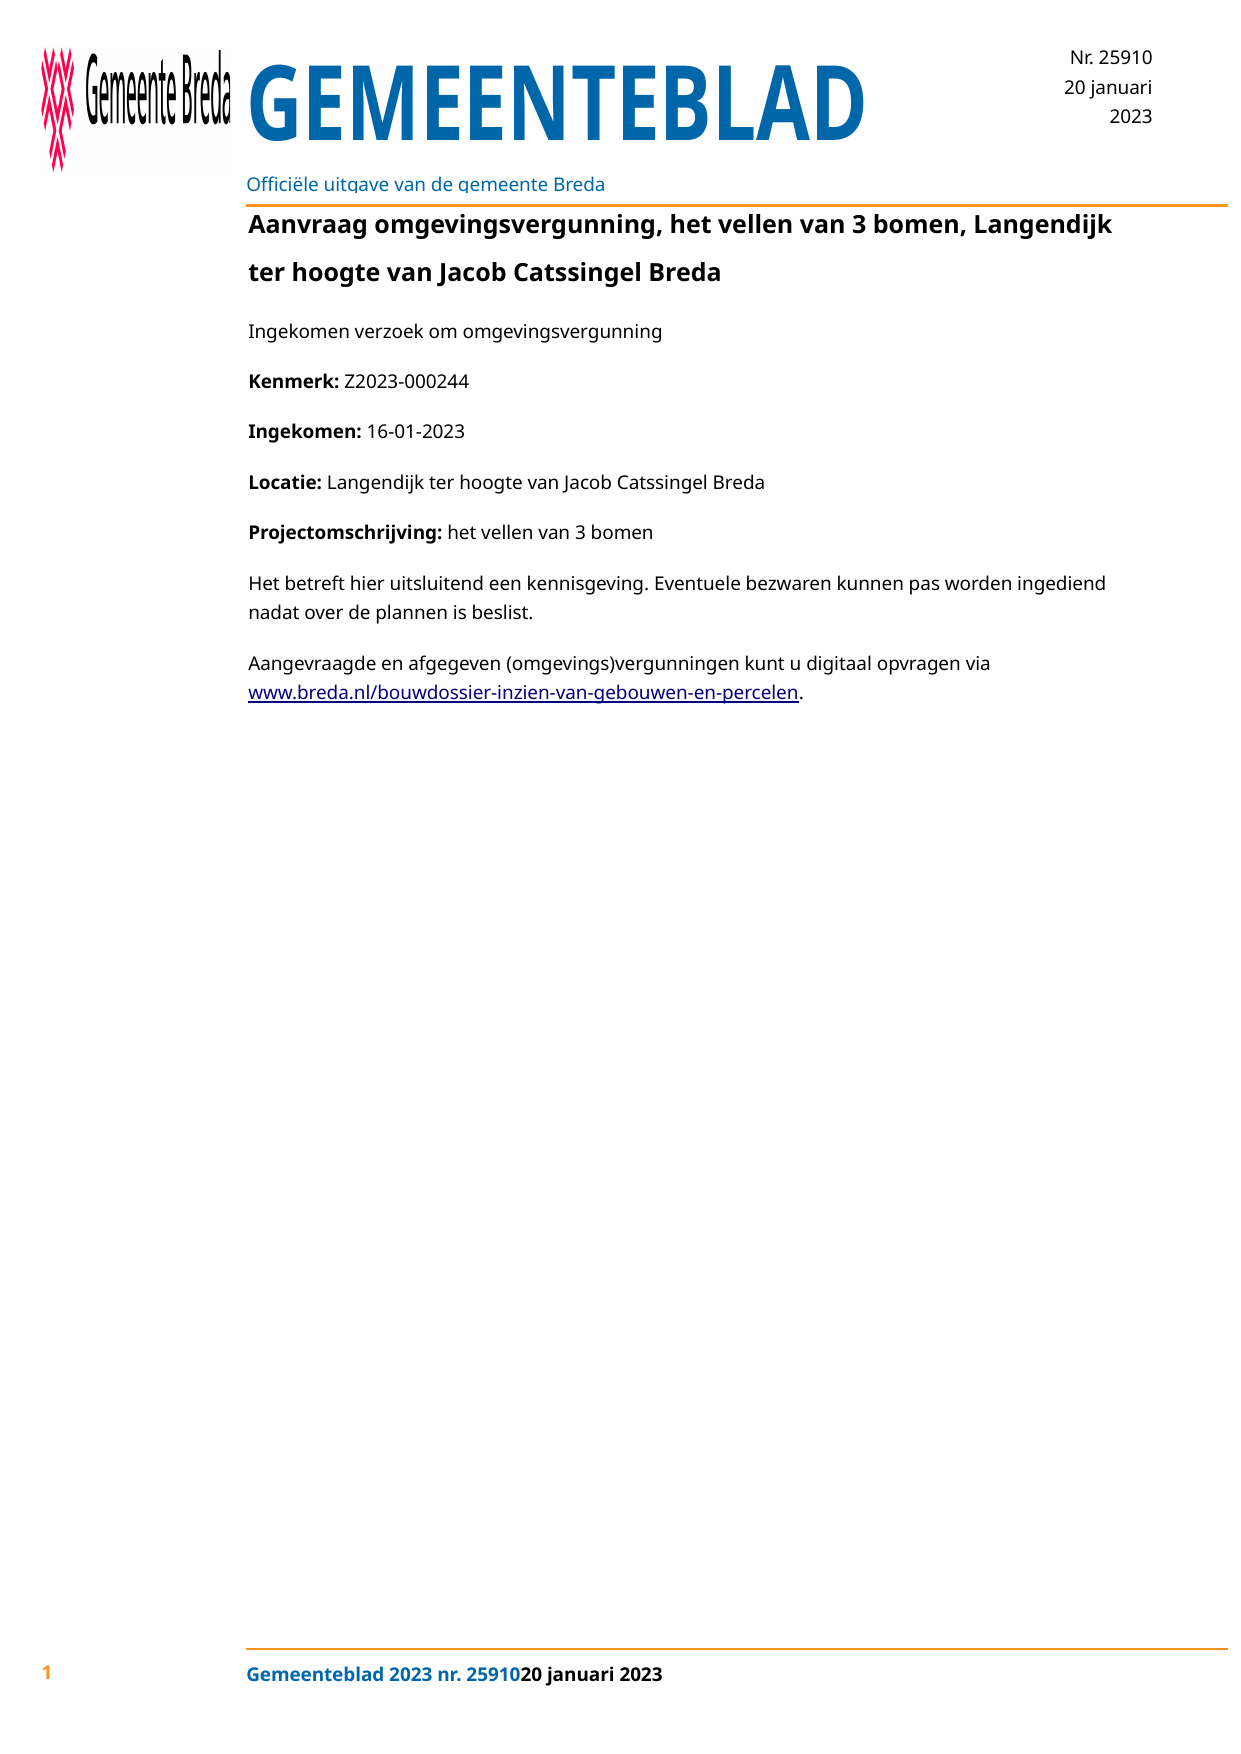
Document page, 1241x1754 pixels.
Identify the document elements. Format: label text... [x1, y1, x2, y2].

text Ingekomen verzoek om omgevingsvergunning [248, 318, 1152, 344]
text Aanvraag omgevingsvergunning, het vellen van 3 bomen, Langendijk ter hoogte van Jacob Catssingel Breda [248, 207, 1152, 288]
text Locatie: Langendijk ter hoogte van Jacob Catssingel Breda [248, 469, 1152, 495]
text Ingekomen: 16-01-2023 [248, 419, 1152, 444]
text Kenmerk: Z2023-000244 [248, 368, 1152, 394]
text Projectomschrijving: het vellen van 3 bomen [248, 519, 1152, 545]
text Het betreft hier uitsluitend een kennisgeving. Eventuele bezwaren kunnen pas worden ingediend nadat over de plannen is beslist. [248, 570, 1152, 625]
picture [41, 47, 231, 172]
text Aangevraagde en afgegeven (omgevings)vergunningen kunt u digitaal opvragen via www.breda.nl/bouwdossier-inzien-van-gebouwen-en-percelen. [248, 650, 1152, 705]
